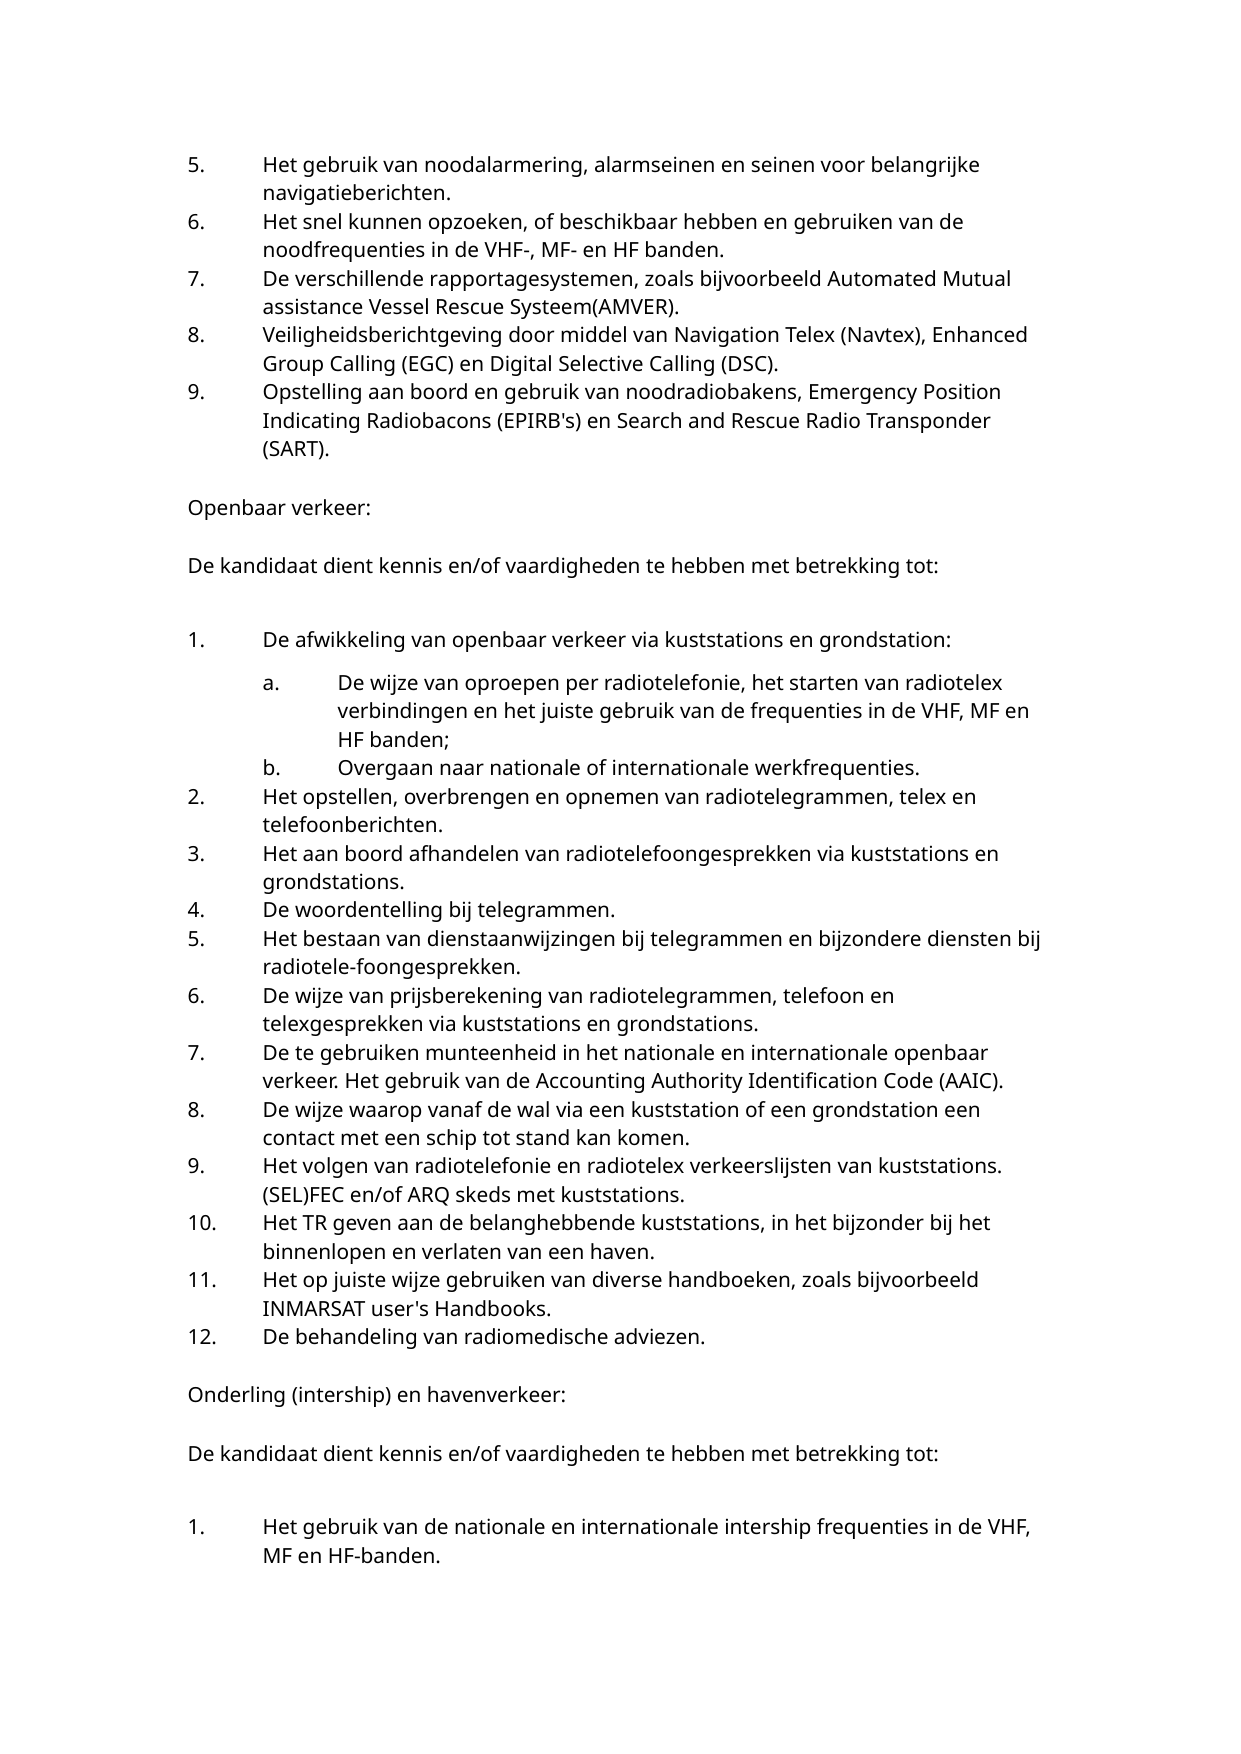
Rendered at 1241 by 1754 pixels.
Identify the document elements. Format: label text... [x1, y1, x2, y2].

list De behandeling van radiomedische adviezen. [187, 1322, 1053, 1351]
text De kandidaat dient kennis en/of vaardigheden te hebben met betrekking tot: [187, 1439, 1053, 1467]
text De kandidaat dient kennis en/of vaardigheden te hebben met betrekking tot: [187, 551, 1053, 580]
list Veiligheidsberichtgeving door middel van Navigation Telex (Navtex), Enhanced Group Calling (EGC) en Digital Selective Calling (DSC). [187, 321, 1053, 377]
list Het gebruik van noodalarmering, alarmseinen en seinen voor belangrijke navigatieberichten. [187, 150, 1053, 207]
list De afwikkeling van openbaar verkeer via kuststations en grondstation: [187, 625, 1053, 653]
text Openbaar verkeer: [187, 493, 1053, 521]
list Het volgen van radiotelefonie en radiotelex verkeerslijsten van kuststations. (SEL)FEC en/of ARQ skeds met kuststations. [187, 1152, 1053, 1208]
list Het TR geven aan de belanghebbende kuststations, in het bijzonder bij het binnenlopen en verlaten van een haven. [187, 1208, 1053, 1265]
list De wijze van oproepen per radiotelefonie, het starten van radiotelex verbindingen en het juiste gebruik van de frequenties in de VHF, MF en HF banden; [262, 668, 1053, 753]
text Onderling (intership) en havenverkeer: [187, 1381, 1053, 1409]
list De wijze van prijsberekening van radiotelegrammen, telefoon en telexgesprekken via kuststations en grondstations. [187, 981, 1053, 1038]
list De wijze waarop vanaf de wal via een kuststation of een grondstation een contact met een schip tot stand kan komen. [187, 1095, 1053, 1152]
list Overgaan naar nationale of internationale werkfrequenties. [262, 753, 1053, 782]
list De te gebruiken munteenheid in het nationale en internationale openbaar verkeer. Het gebruik van de Accounting Authority Identification Code (AAIC). [187, 1038, 1053, 1095]
list Het op juiste wijze gebruiken van diverse handboeken, zoals bijvoorbeeld INMARSAT user's Handbooks. [187, 1265, 1053, 1322]
list De verschillende rapportagesystemen, zoals bijvoorbeeld Automated Mutual assistance Vessel Rescue Systeem(AMVER). [187, 264, 1053, 321]
list De woordentelling bij telegrammen. [187, 896, 1053, 924]
list Het opstellen, overbrengen en opnemen van radiotelegrammen, telex en telefoonberichten. [187, 782, 1053, 839]
list Opstelling aan boord en gebruik van noodradiobakens, Emergency Position Indicating Radiobacons (EPIRB's) en Search and Rescue Radio Transponder (SART). [187, 377, 1053, 463]
list Het gebruik van de nationale en internationale intership frequenties in de VHF, MF en HF-banden. [187, 1512, 1053, 1569]
list Het bestaan van dienstaanwijzingen bij telegrammen en bijzondere diensten bij radiotele-foongesprekken. [187, 924, 1053, 981]
list Het snel kunnen opzoeken, of beschikbaar hebben en gebruiken van de noodfrequenties in de VHF-, MF- en HF banden. [187, 207, 1053, 264]
list Het aan boord afhandelen van radiotelefoongesprekken via kuststations en grondstations. [187, 839, 1053, 896]
